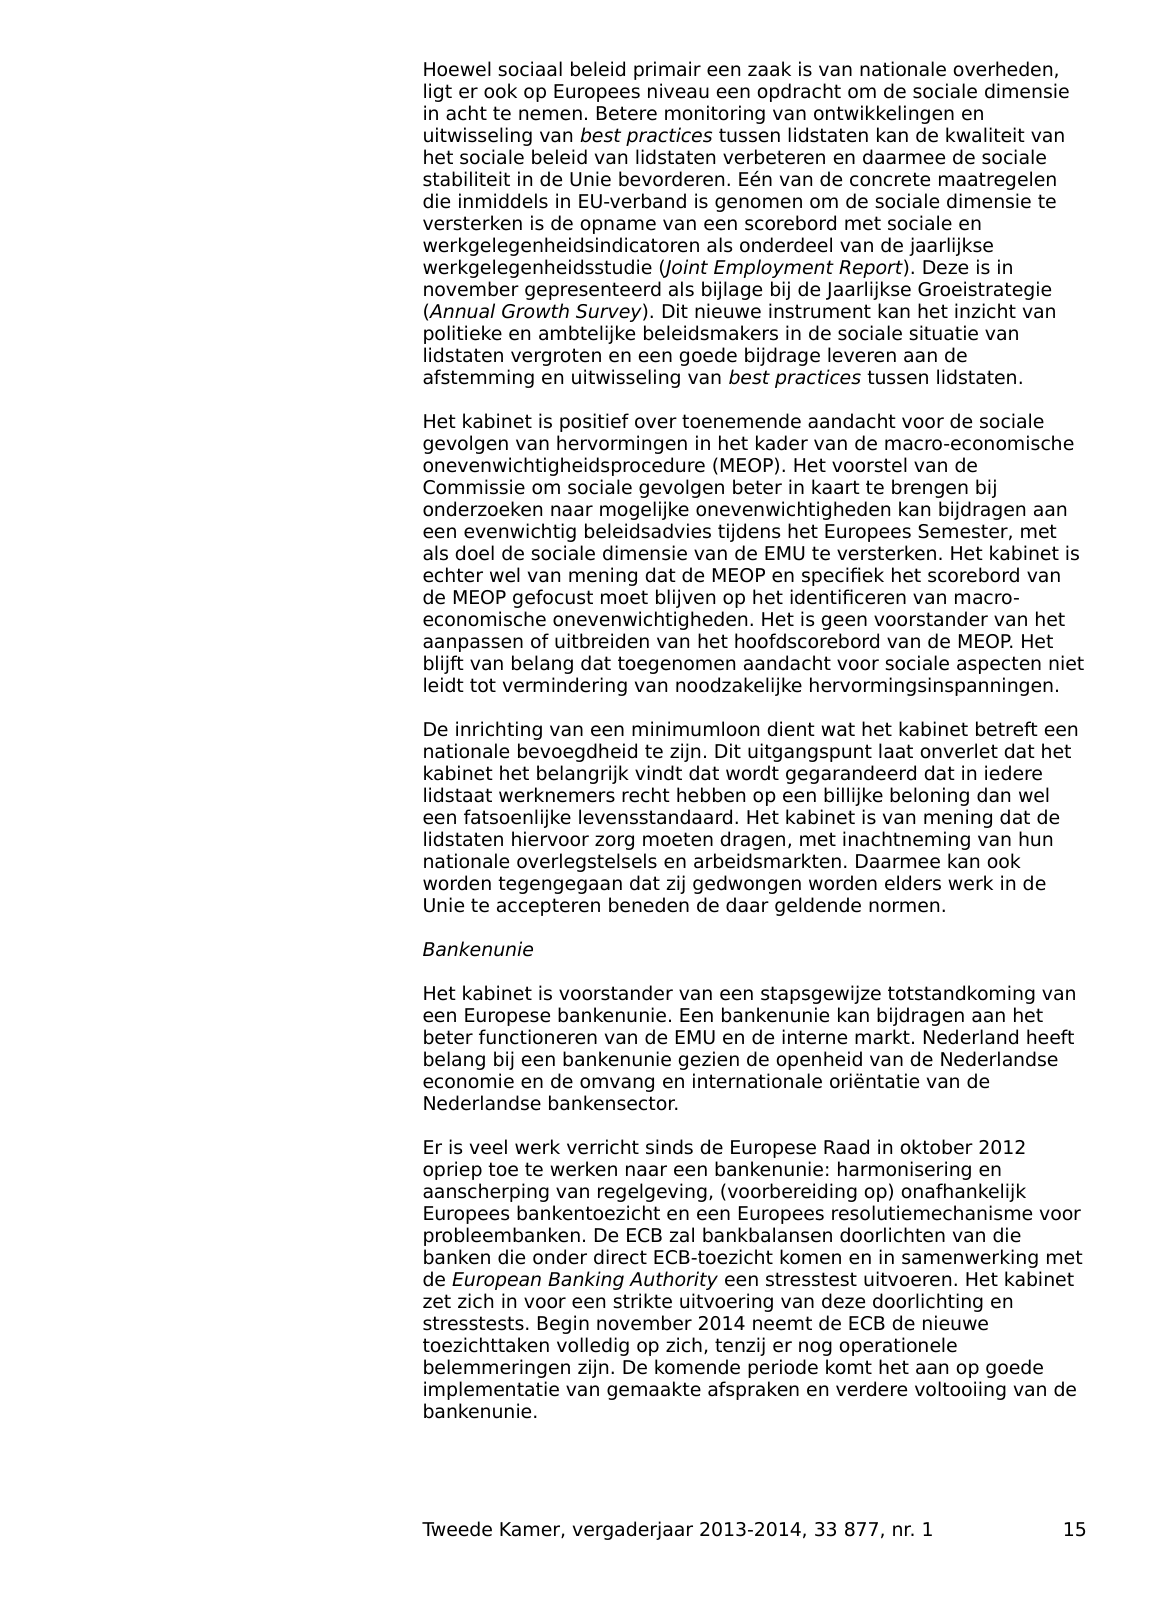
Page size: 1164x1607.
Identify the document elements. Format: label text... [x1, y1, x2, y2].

subtitle Bankenunie [422, 939, 1087, 961]
text Het kabinet is positief over toenemende aandacht voor de sociale gevolgen van hervormingen in het kader van de macro-economische onevenwichtigheidsprocedure (MEOP). Het voorstel van de Commissie om sociale gevolgen beter in kaart te brengen bij onderzoeken naar mogelijke onevenwichtigheden kan bijdragen aan een evenwichtig beleidsadvies tijdens het Europees Semester, met als doel de sociale dimensie van de EMU te versterken. Het kabinet is echter wel van mening dat de MEOP en specifiek het scorebord van de MEOP gefocust moet blijven op het identificeren van macro-economische onevenwichtigheden. Het is geen voorstander van het aanpassen of uitbreiden van het hoofdscorebord van de MEOP. Het blijft van belang dat toegenomen aandacht voor sociale aspecten niet leidt tot vermindering van noodzakelijke hervormingsinspanningen. [422, 411, 1087, 697]
text Er is veel werk verricht sinds de Europese Raad in oktober 2012 opriep toe te werken naar een bankenunie: harmonisering en aanscherping van regelgeving, (voorbereiding op) onafhankelijk Europees bankentoezicht en een Europees resolutiemechanisme voor probleembanken. De ECB zal bankbalansen doorlichten van die banken die onder direct ECB-toezicht komen en in samenwerking met de European Banking Authority een stresstest uitvoeren. Het kabinet zet zich in voor een strikte uitvoering van deze doorlichting en stresstests. Begin november 2014 neemt de ECB de nieuwe toezichttaken volledig op zich, tenzij er nog operationele belemmeringen zijn. De komende periode komt het aan op goede implementatie van gemaakte afspraken en verdere voltooiing van de bankenunie. [422, 1137, 1087, 1423]
text De inrichting van een minimumloon dient wat het kabinet betreft een nationale bevoegdheid te zijn. Dit uitgangspunt laat onverlet dat het kabinet het belangrijk vindt dat wordt gegarandeerd dat in iedere lidstaat werknemers recht hebben op een billijke beloning dan wel een fatsoenlijke levensstandaard. Het kabinet is van mening dat de lidstaten hiervoor zorg moeten dragen, met inachtneming van hun nationale overlegstelsels en arbeidsmarkten. Daarmee kan ook worden tegengegaan dat zij gedwongen worden elders werk in de Unie te accepteren beneden de daar geldende normen. [422, 719, 1087, 917]
text Het kabinet is voorstander van een stapsgewijze totstandkoming van een Europese bankenunie. Een bankenunie kan bijdragen aan het beter functioneren van de EMU en de interne markt. Nederland heeft belang bij een bankenunie gezien de openheid van de Nederlandse economie en de omvang en internationale oriëntatie van de Nederlandse bankensector. [422, 983, 1087, 1115]
text Hoewel sociaal beleid primair een zaak is van nationale overheden, ligt er ook op Europees niveau een opdracht om de sociale dimensie in acht te nemen. Betere monitoring van ontwikkelingen en uitwisseling van best practices tussen lidstaten kan de kwaliteit van het sociale beleid van lidstaten verbeteren en daarmee de sociale stabiliteit in de Unie bevorderen. Eén van de concrete maatregelen die inmiddels in EU-verband is genomen om de sociale dimensie te versterken is de opname van een scorebord met sociale en werkgelegenheidsindicatoren als onderdeel van de jaarlijkse werkgelegenheidsstudie (Joint Employment Report). Deze is in november gepresenteerd als bijlage bij de Jaarlijkse Groeistrategie (Annual Growth Survey). Dit nieuwe instrument kan het inzicht van politieke en ambtelijke beleidsmakers in de sociale situatie van lidstaten vergroten en een goede bijdrage leveren aan de afstemming en uitwisseling van best practices tussen lidstaten. [422, 59, 1087, 389]
